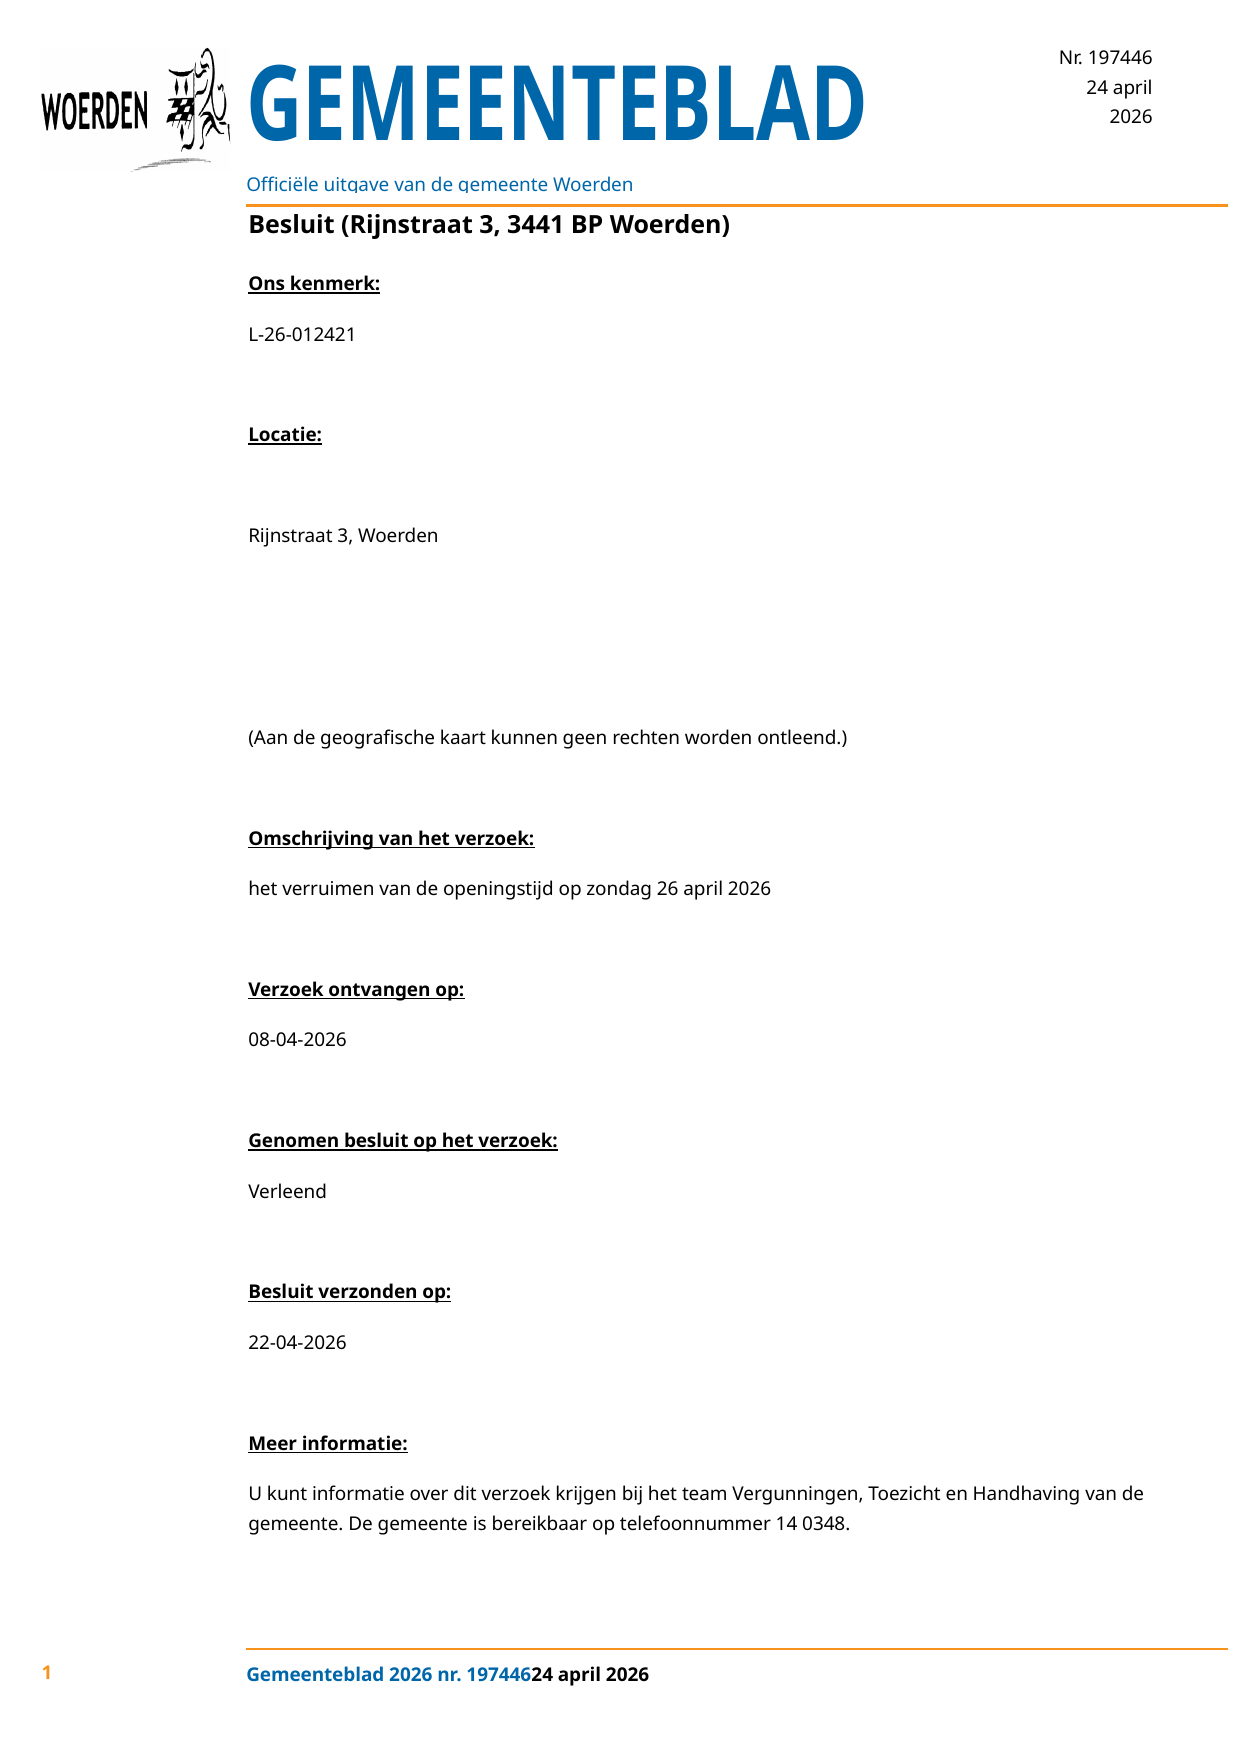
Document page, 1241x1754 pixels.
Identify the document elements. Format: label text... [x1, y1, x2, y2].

text Genomen besluit op het verzoek: [248, 1127, 1152, 1153]
text Meer informatie: [248, 1430, 1152, 1456]
text Omschrijving van het verzoek: [248, 825, 1152, 851]
text Verleend [248, 1178, 1152, 1203]
text Verzoek ontvangen op: [248, 976, 1152, 1002]
picture [41, 47, 231, 172]
text Besluit (Rijnstraat 3, 3441 BP Woerden) [248, 207, 1152, 241]
text L-26-012421 [248, 321, 1152, 346]
text Rijnstraat 3, Woerden [248, 522, 1152, 548]
text Ons kenmerk: [248, 270, 1152, 296]
text 08-04-2026 [248, 1027, 1152, 1052]
text U kunt informatie over dit verzoek krijgen bij het team Vergunningen, Toezicht en Handhaving van de gemeente. De gemeente is bereikbaar op telefoonnummer 14 0348. [248, 1480, 1152, 1536]
text het verruimen van de openingstijd op zondag 26 april 2026 [248, 875, 1152, 901]
text (Aan de geografische kaart kunnen geen rechten worden ontleend.) [248, 724, 1152, 750]
text Locatie: [248, 422, 1152, 447]
text Besluit verzonden op: [248, 1279, 1152, 1304]
text 22-04-2026 [248, 1329, 1152, 1355]
